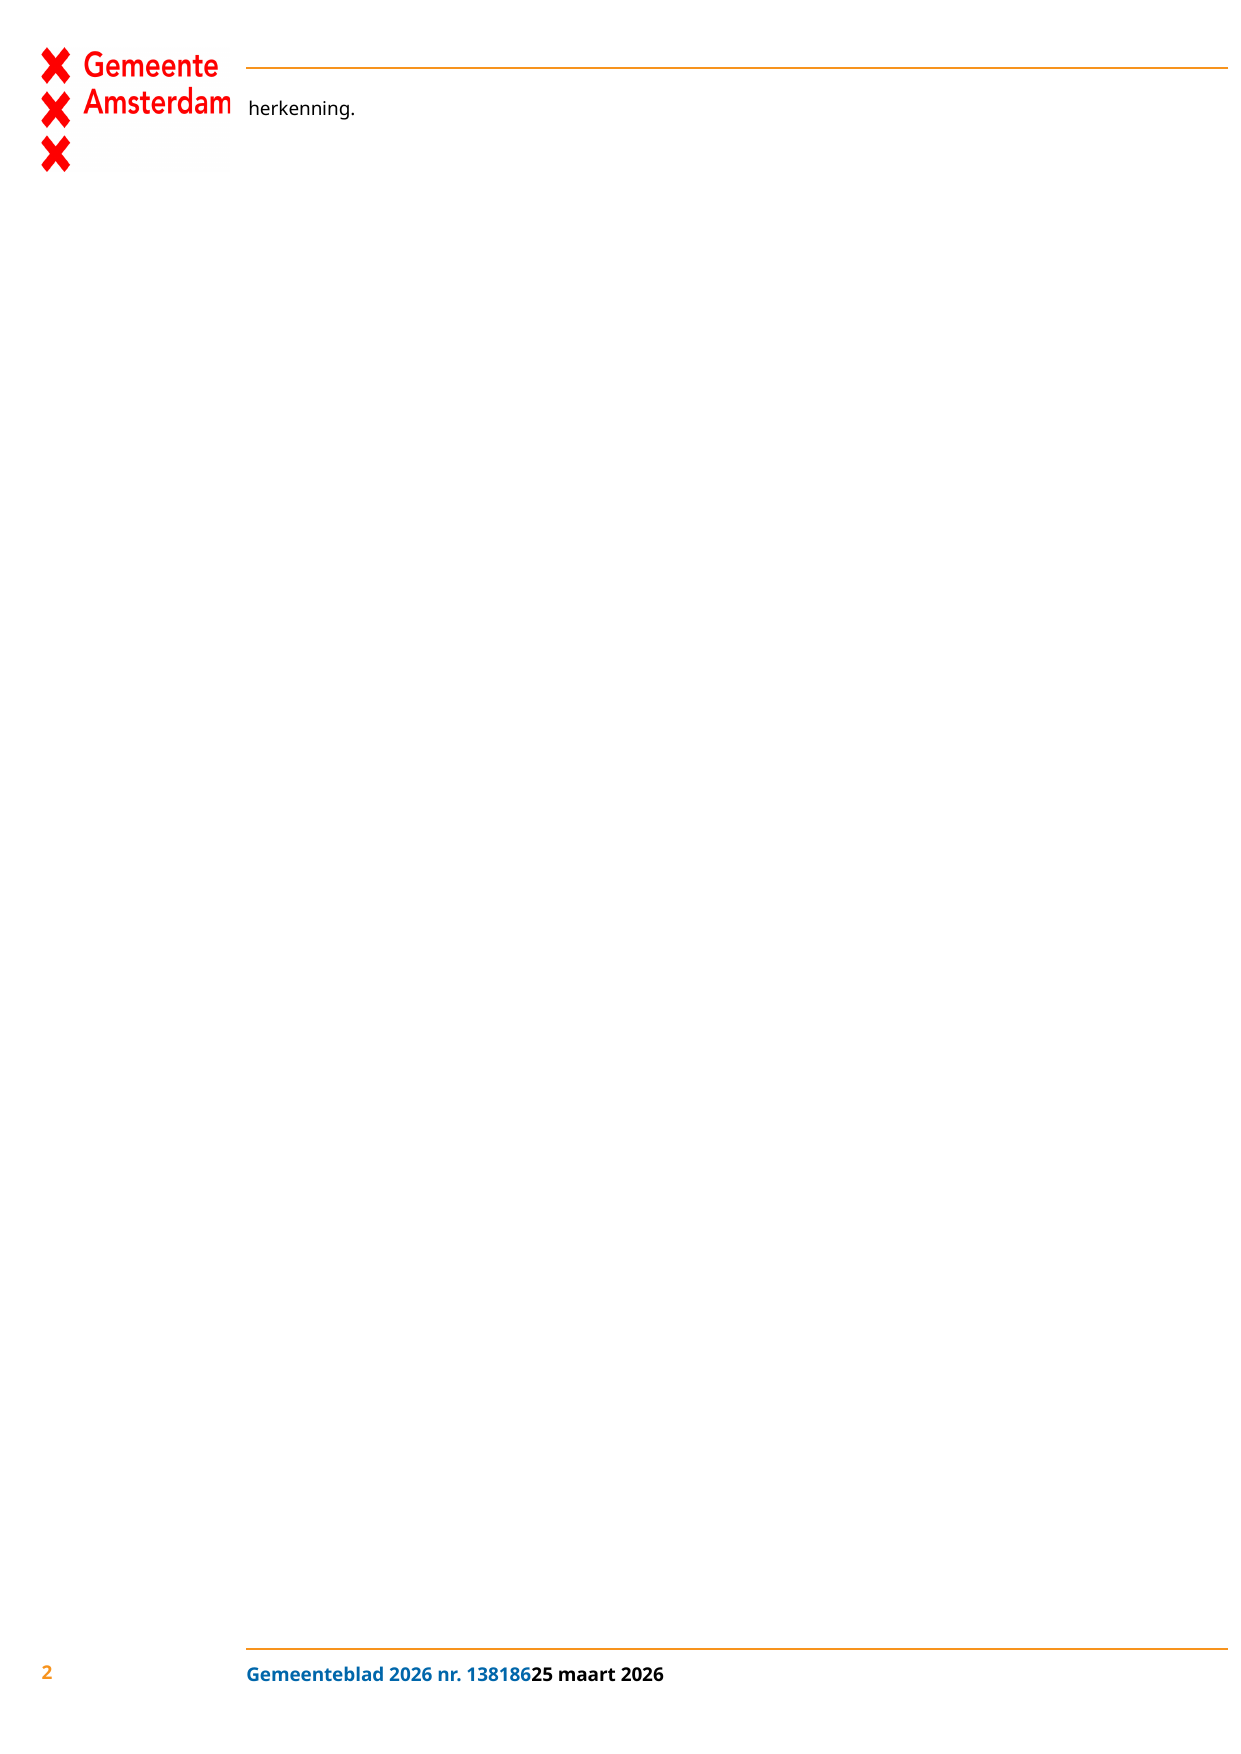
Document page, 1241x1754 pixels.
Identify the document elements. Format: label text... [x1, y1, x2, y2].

text herkenning. [248, 95, 1152, 121]
picture [41, 47, 231, 172]
